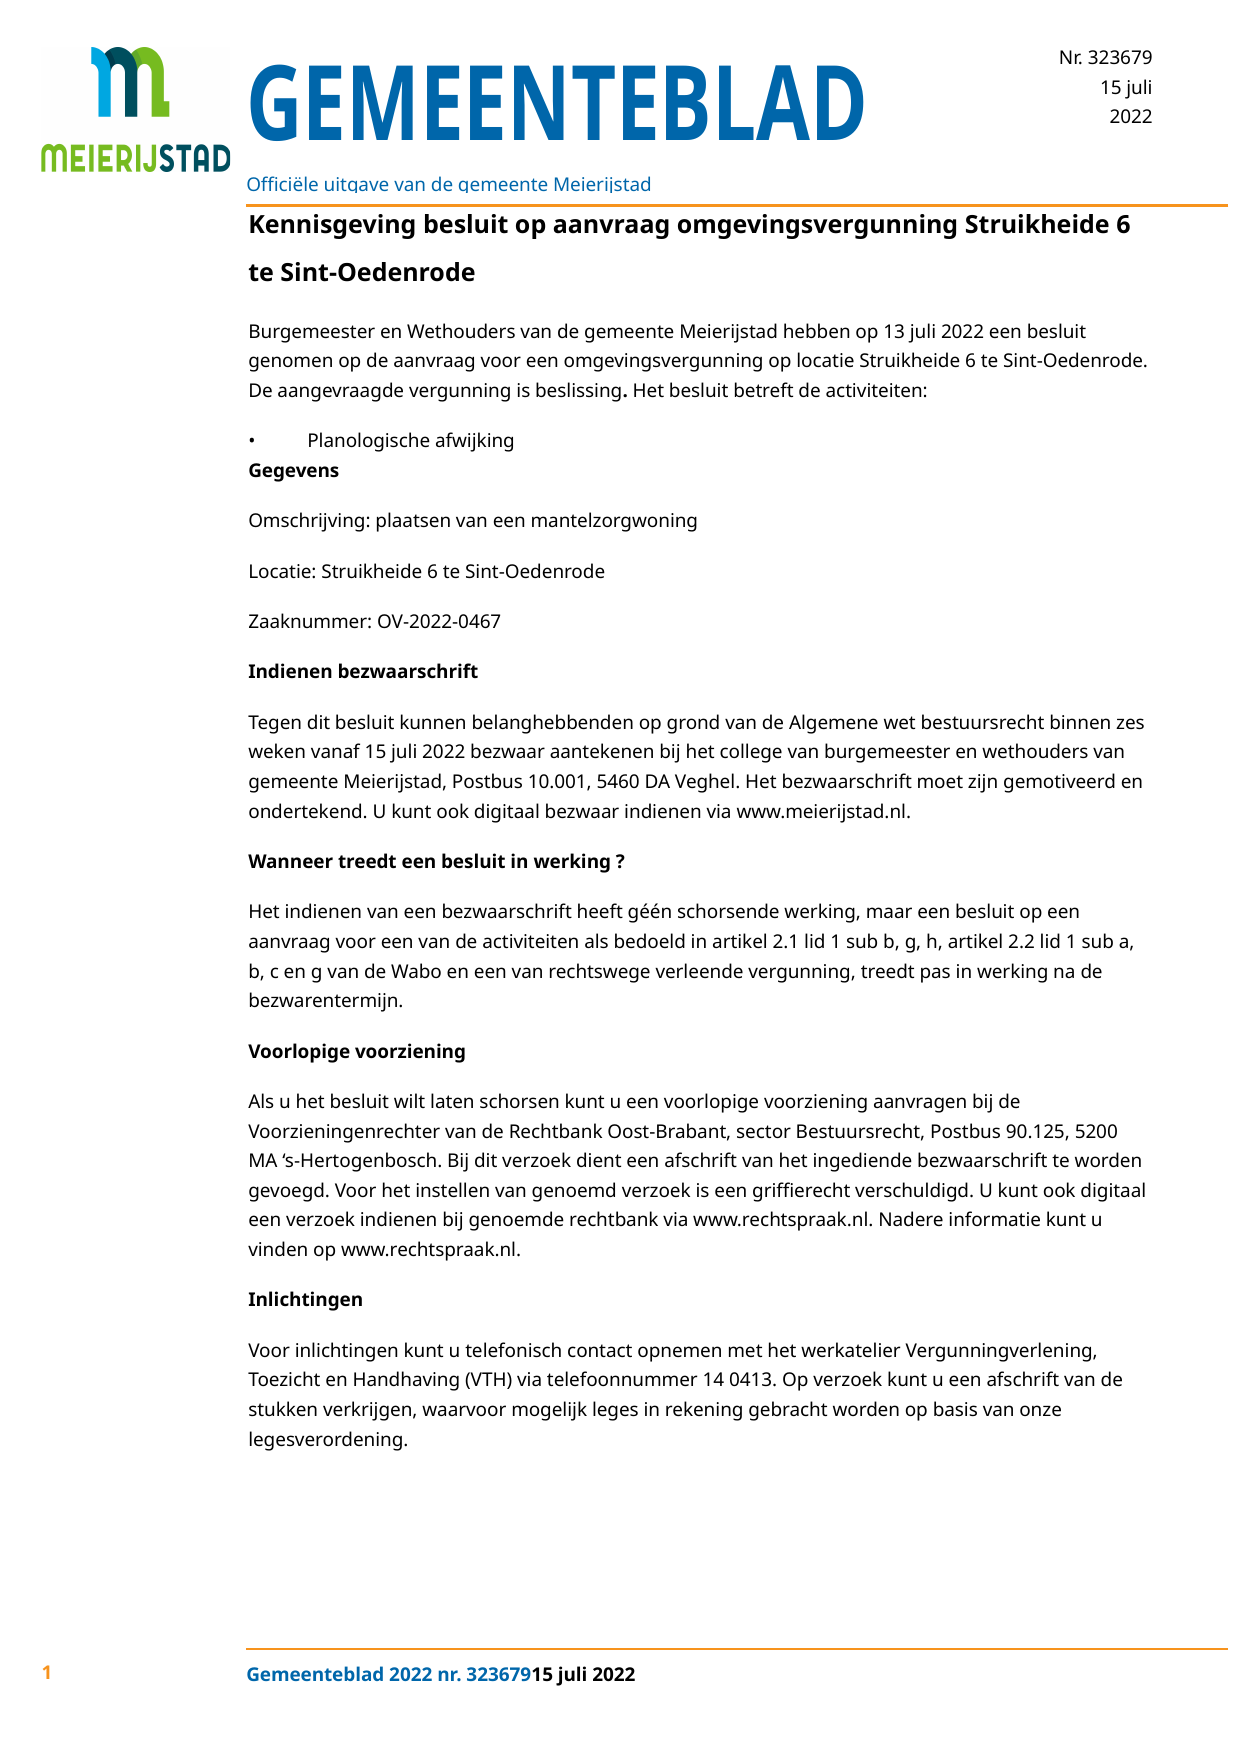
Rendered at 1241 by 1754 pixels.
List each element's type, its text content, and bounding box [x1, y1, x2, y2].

picture [41, 47, 231, 172]
text Kennisgeving besluit op aanvraag omgevingsvergunning Struikheide 6 te Sint-Oedenrode [248, 207, 1152, 288]
text Locatie: Struikheide 6 te Sint-Oedenrode [248, 558, 1152, 584]
text Het indienen van een bezwaarschrift heeft géén schorsende werking, maar een besluit op een aanvraag voor een van de activiteiten als bedoeld in artikel 2.1 lid 1 sub b, g, h, artikel 2.2 lid 1 sub a, b, c en g van de Wabo en een van rechtswege verleende vergunning, treedt pas in werking na de bezwarentermijn. [248, 899, 1152, 1013]
text Voor inlichtingen kunt u telefonisch contact opnemen met het werkatelier Vergunningverlening, Toezicht en Handhaving (VTH) via telefoonnummer 14 0413. Op verzoek kunt u een afschrift van de stukken verkrijgen, waarvoor mogelijk leges in rekening gebracht worden op basis van onze legesverordening. [248, 1337, 1152, 1452]
text Indienen bezwaarschrift [248, 659, 1152, 684]
text Tegen dit besluit kunnen belanghebbenden op grond van de Algemene wet bestuursrecht binnen zes weken vanaf 15 juli 2022 bezwaar aantekenen bij het college van burgemeester en wethouders van gemeente Meierijstad, Postbus 10.001, 5460 DA Veghel. Het bezwaarschrift moet zijn gemotiveerd en ondertekend. U kunt ook digitaal bezwaar indienen via www.meierijstad.nl. [248, 709, 1152, 824]
text Burgemeester en Wethouders van de gemeente Meierijstad hebben op 13 juli 2022 een besluit genomen op de aanvraag voor een omgevingsvergunning op locatie Struikheide 6 te Sint-Oedenrode. De aangevraagde vergunning is beslissing. Het besluit betreft de activiteiten: [248, 318, 1152, 403]
text Als u het besluit wilt laten schorsen kunt u een voorlopige voorziening aanvragen bij de Voorzieningenrechter van de Rechtbank Oost-Brabant, sector Bestuursrecht, Postbus 90.125, 5200 MA ‘s-Hertogenbosch. Bij dit verzoek dient een afschrift van het ingediende bezwaarschrift te worden gevoegd. Voor het instellen van genoemd verzoek is een griffierecht verschuldigd. U kunt ook digitaal een verzoek indienen bij genoemde rechtbank via www.rechtspraak.nl. Nadere informatie kunt u vinden op www.rechtspraak.nl. [248, 1088, 1152, 1262]
text Gegevens [248, 457, 1152, 483]
list Planologische afwijking [248, 427, 1152, 453]
text Omschrijving: plaatsen van een mantelzorgwoning [248, 507, 1152, 533]
text Inlichtingen [248, 1287, 1152, 1312]
text Voorlopige voorziening [248, 1038, 1152, 1064]
text Wanneer treedt een besluit in werking ? [248, 848, 1152, 874]
text Zaaknummer: OV-2022-0467 [248, 608, 1152, 634]
